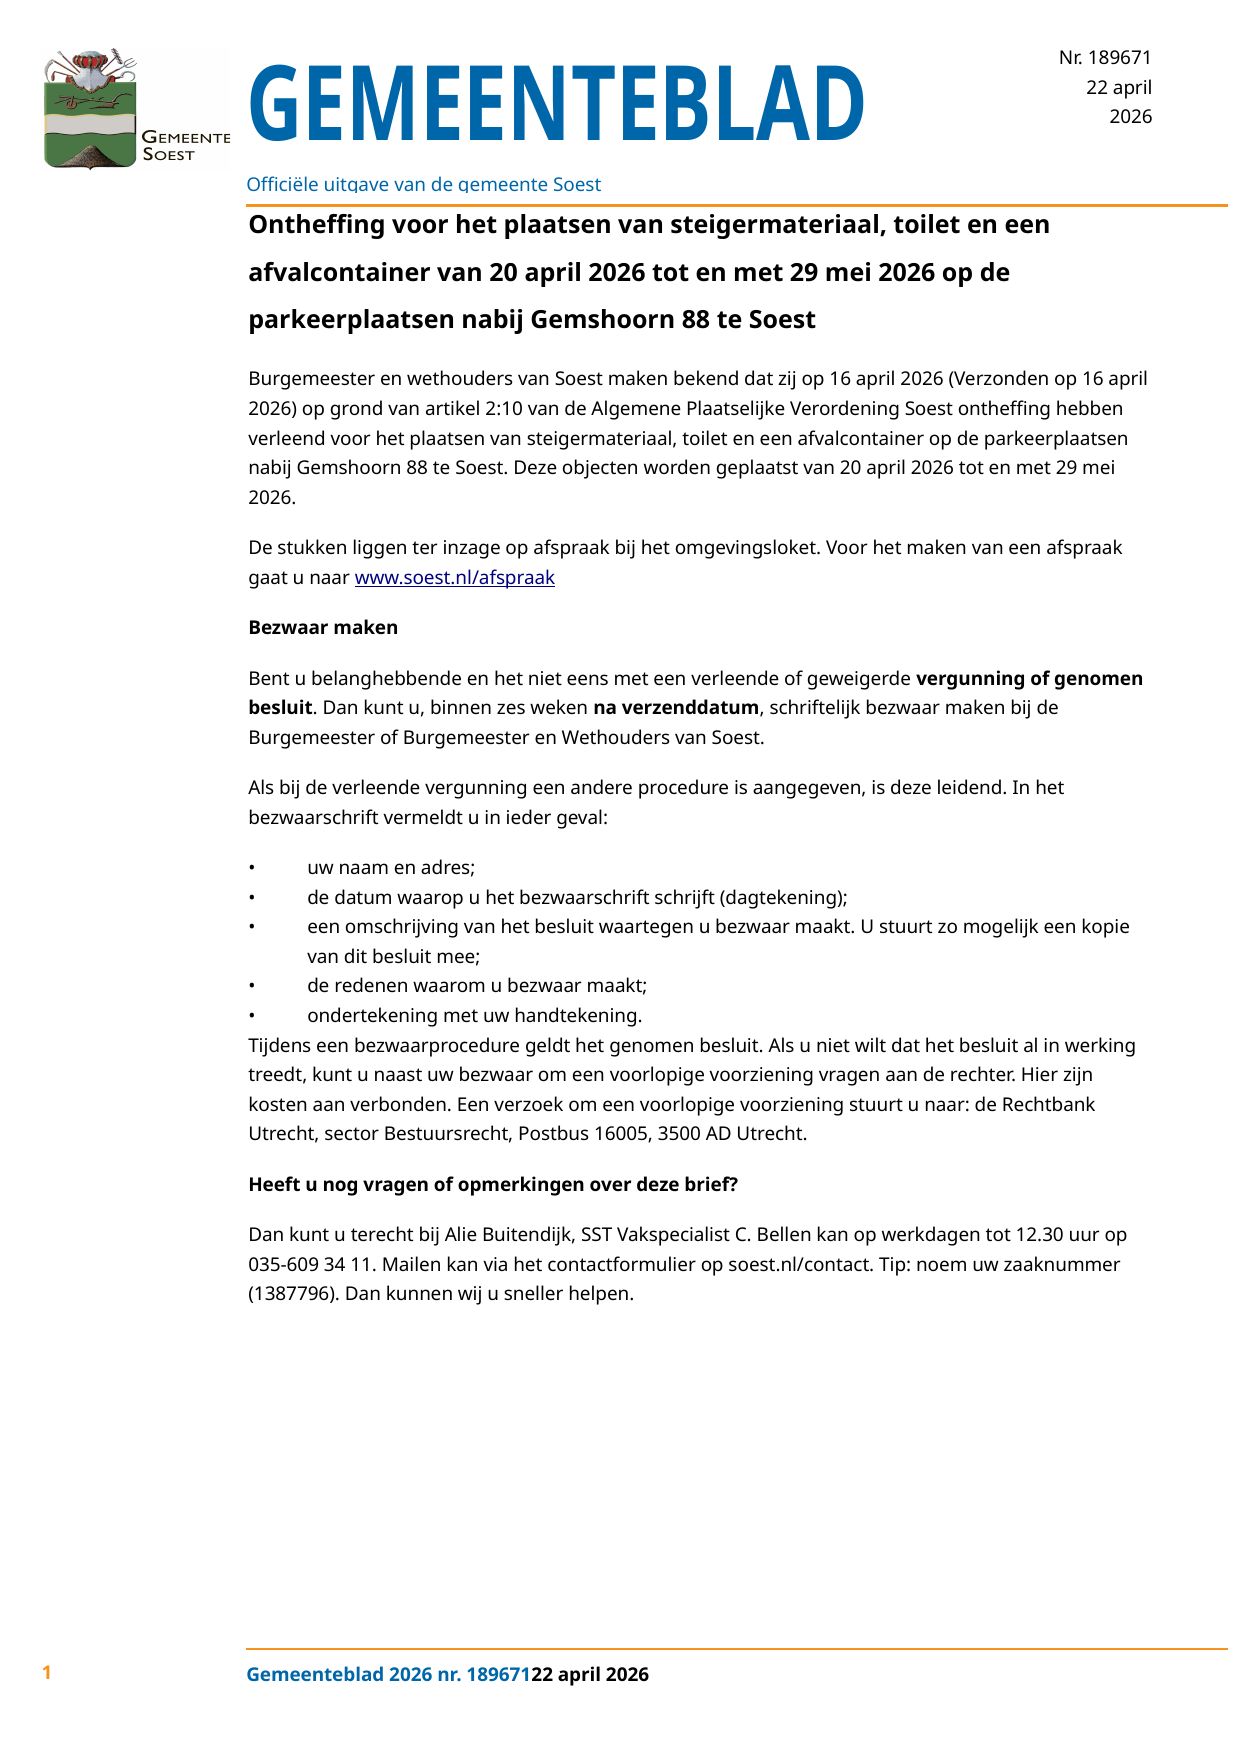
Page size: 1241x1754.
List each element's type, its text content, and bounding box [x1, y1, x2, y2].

text Als bij de verleende vergunning een andere procedure is aangegeven, is deze leidend. In het bezwaarschrift vermeldt u in ieder geval: [248, 774, 1152, 829]
text Dan kunt u terecht bij Alie Buitendijk, SST Vakspecialist C. Bellen kan op werkdagen tot 12.30 uur op 035-609 34 11. Mailen kan via het contactformulier op soest.nl/contact. Tip: noem uw zaaknummer (1387796). Dan kunnen wij u sneller helpen. [248, 1221, 1152, 1306]
text Burgemeester en wethouders van Soest maken bekend dat zij op 16 april 2026 (Verzonden op 16 april 2026) op grond van artikel 2:10 van de Algemene Plaatselijke Verordening Soest ontheffing hebben verleend voor het plaatsen van steigermateriaal, toilet en een afvalcontainer op de parkeerplaatsen nabij Gemshoorn 88 te Soest. Deze objecten worden geplaatst van 20 april 2026 tot en met 29 mei 2026. [248, 366, 1152, 509]
list een omschrijving van het besluit waartegen u bezwaar maakt. U stuurt zo mogelijk een kopie van dit besluit mee; [248, 913, 1152, 969]
text Heeft u nog vragen of opmerkingen over deze brief? [248, 1171, 1152, 1197]
text De stukken liggen ter inzage op afspraak bij het omgevingsloket. Voor het maken van een afspraak gaat u naar www.soest.nl/afspraak [248, 534, 1152, 589]
text Ontheffing voor het plaatsen van steigermateriaal, toilet en een afvalcontainer van 20 april 2026 tot en met 29 mei 2026 op de parkeerplaatsen nabij Gemshoorn 88 te Soest [248, 207, 1152, 336]
list de datum waarop u het bezwaarschrift schrijft (dagtekening); [248, 884, 1152, 909]
text Bent u belanghebbende en het niet eens met een verleende of geweigerde vergunning of genomen besluit. Dan kunt u, binnen zes weken na verzenddatum, schriftelijk bezwaar maken bij de Burgemeester of Burgemeester en Wethouders van Soest. [248, 665, 1152, 749]
text Bezwaar maken [248, 614, 1152, 640]
list uw naam en adres; [248, 854, 1152, 880]
list de redenen waarom u bezwaar maakt; [248, 973, 1152, 998]
text Tijdens een bezwaarprocedure geldt het genomen besluit. Als u niet wilt dat het besluit al in werking treedt, kunt u naast uw bezwaar om een voorlopige voorziening vragen aan de rechter. Hier zijn kosten aan verbonden. Een verzoek om een voorlopige voorziening stuurt u naar: de Rechtbank Utrecht, sector Bestuursrecht, Postbus 16005, 3500 AD Utrecht. [248, 1032, 1152, 1146]
picture [41, 47, 231, 172]
list ondertekening met uw handtekening. [248, 1002, 1152, 1028]
